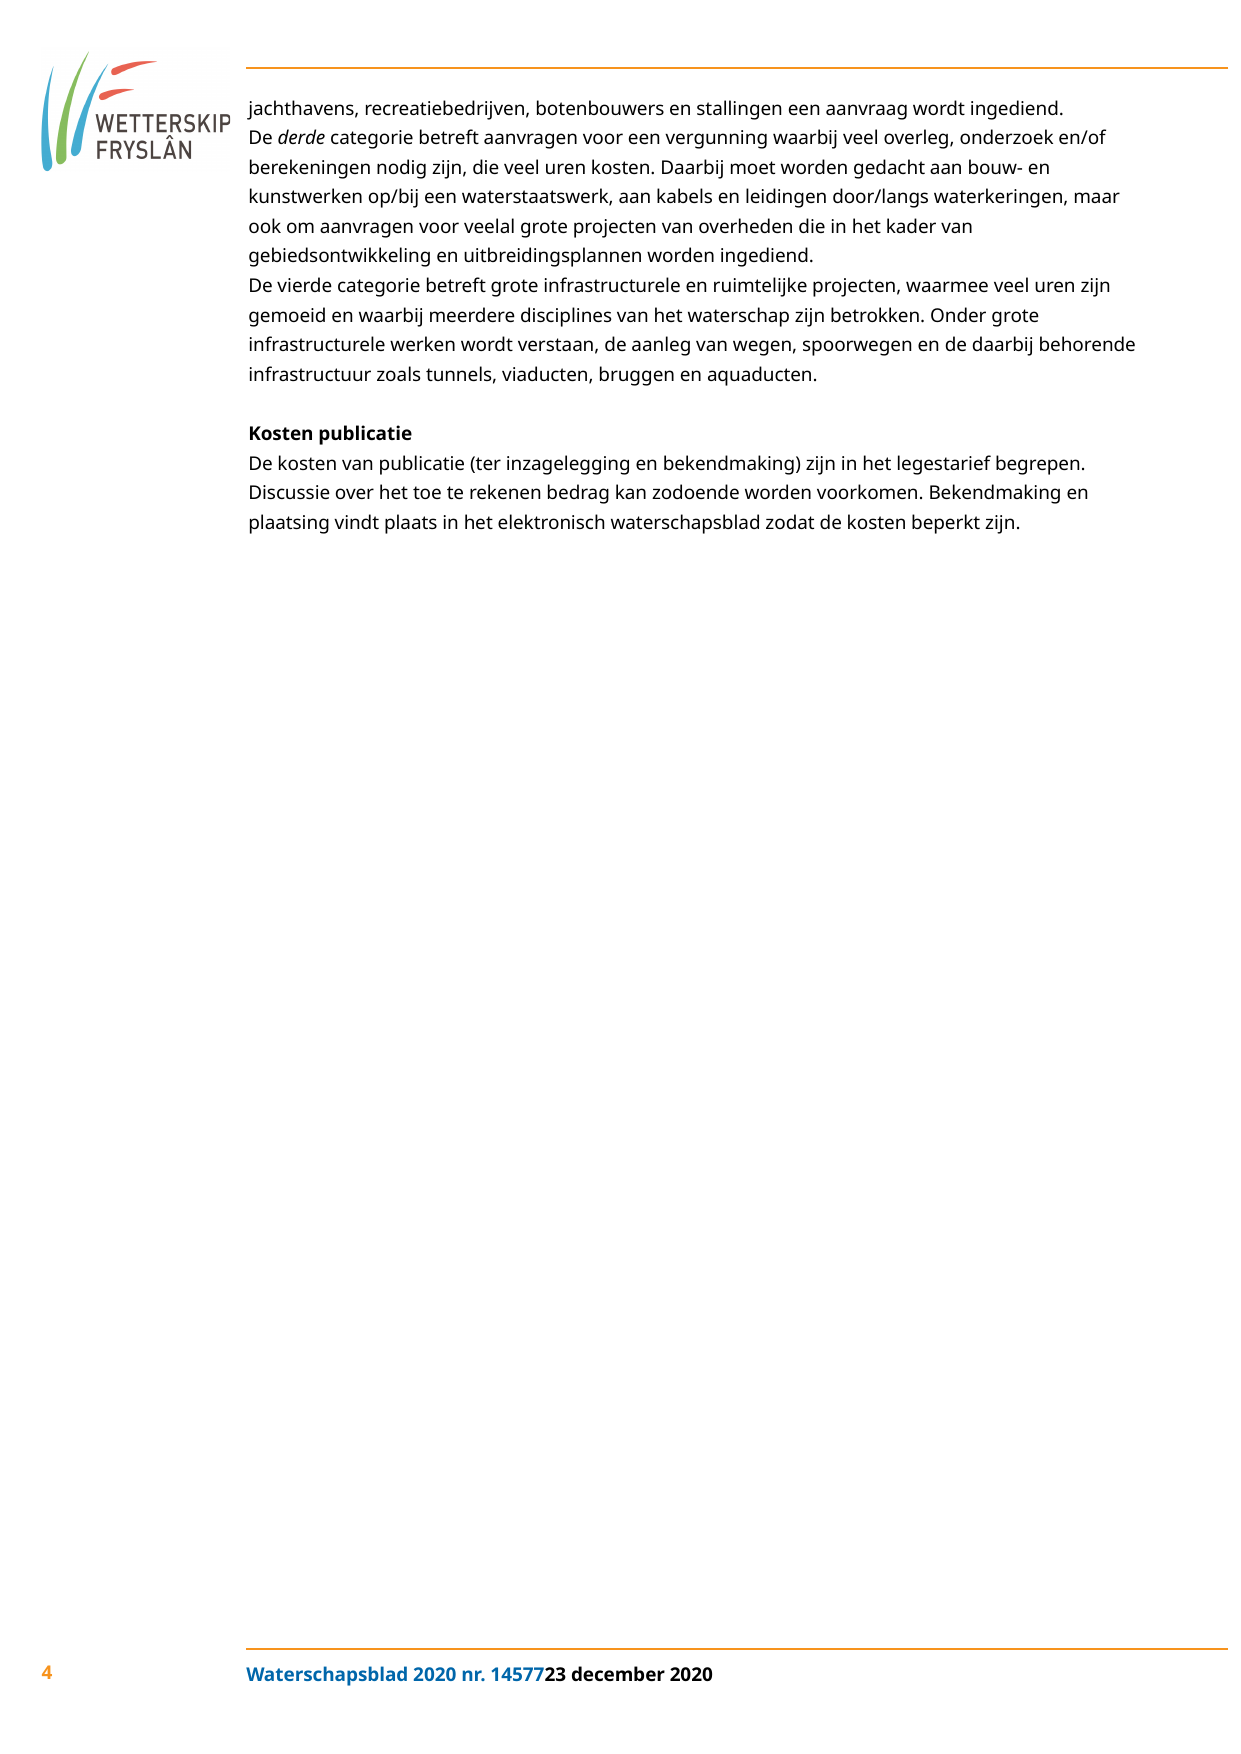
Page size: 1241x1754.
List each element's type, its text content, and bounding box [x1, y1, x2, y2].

text De kosten van publicatie (ter inzagelegging en bekendmaking) zijn in het legestarief begrepen. Discussie over het toe te rekenen bedrag kan zodoende worden voorkomen. Bekendmaking en plaatsing vindt plaats in het elektronisch waterschapsblad zodat de kosten beperkt zijn. [248, 450, 1152, 535]
text De vierde categorie betreft grote infrastructurele en ruimtelijke projecten, waarmee veel uren zijn gemoeid en waarbij meerdere disciplines van het waterschap zijn betrokken. Onder grote infrastructurele werken wordt verstaan, de aanleg van wegen, spoorwegen en de daarbij behorende infrastructuur zoals tunnels, viaducten, bruggen en aquaducten. [248, 272, 1152, 387]
text Kosten publicatie [248, 420, 1152, 446]
text De derde categorie betreft aanvragen voor een vergunning waarbij veel overleg, onderzoek en/of berekeningen nodig zijn, die veel uren kosten. Daarbij moet worden gedacht aan bouw- en kunstwerken op/bij een waterstaatswerk, aan kabels en leidingen door/langs waterkeringen, maar ook om aanvragen voor veelal grote projecten van overheden die in het kader van gebiedsontwikkeling en uitbreidingsplannen worden ingediend. [248, 124, 1152, 268]
picture [41, 47, 231, 172]
text jachthavens, recreatiebedrijven, botenbouwers en stallingen een aanvraag wordt ingediend. [248, 95, 1152, 121]
